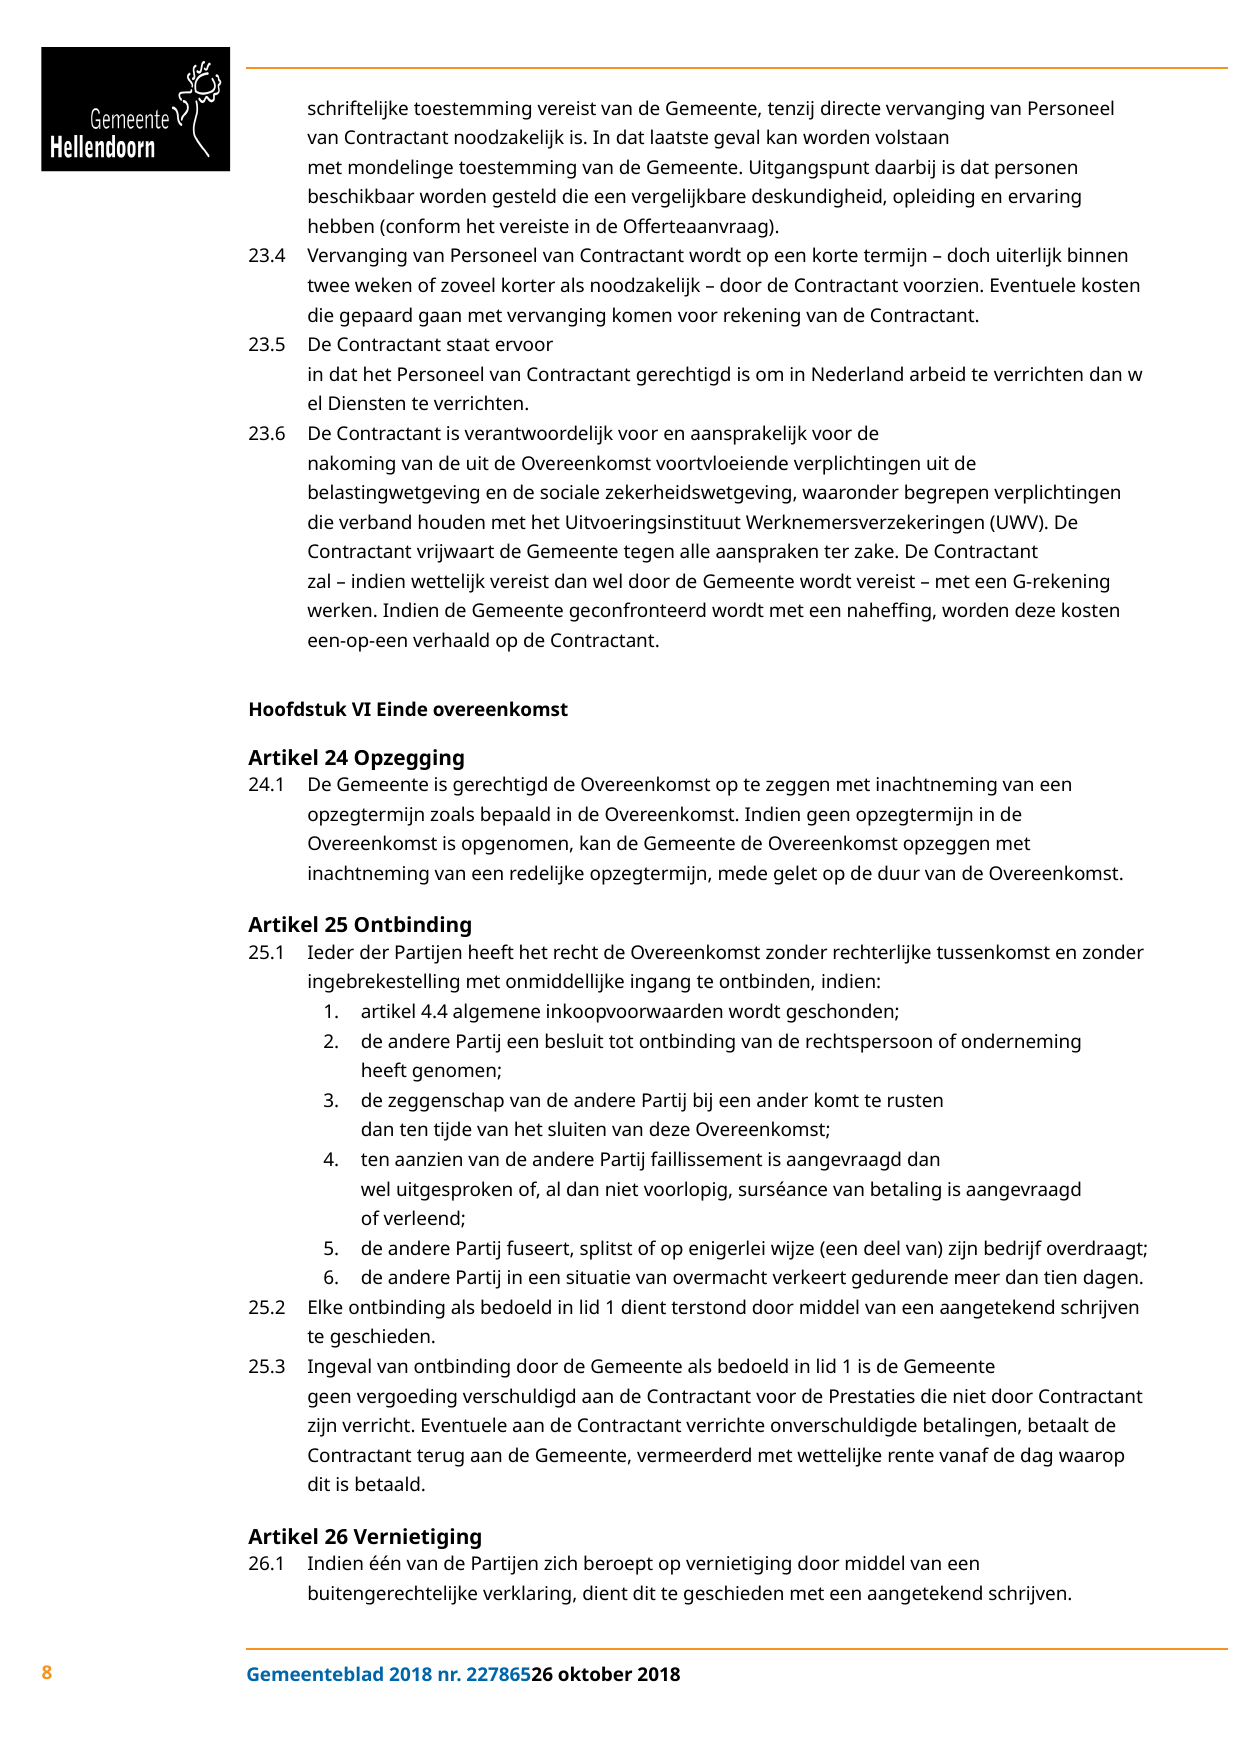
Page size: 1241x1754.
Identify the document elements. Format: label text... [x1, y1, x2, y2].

list de andere Partij een besluit tot ontbinding van de rechtspersoon of onderneming heeft genomen; [323, 1028, 1152, 1083]
text Artikel 24 Opzegging [248, 743, 1152, 771]
list de andere Partij fuseert, splitst of op enigerlei wijze (een deel van) zijn bedrijf overdraagt; [323, 1235, 1152, 1261]
text Artikel 26 Vernietiging [248, 1522, 1152, 1550]
list Indien één van de Partijen zich beroept op vernietiging door middel van een buitengerechtelijke verklaring, dient dit te geschieden met een aangetekend schrijven. [248, 1550, 1152, 1606]
list de andere Partij in een situatie van overmacht verkeert gedurende meer dan tien dagen. [323, 1264, 1152, 1290]
list artikel 4.4 algemene inkoopvoorwaarden wordt geschonden; [323, 998, 1152, 1024]
picture [41, 47, 231, 172]
list Ieder der Partijen heeft het recht de Overeenkomst zonder rechterlijke tussenkomst en zonder ingebrekestelling met onmiddellijke ingang te ontbinden, indien: [248, 939, 1152, 994]
list de zeggenschap van de andere Partij bij een ander komt te rusten dan ten tijde van het sluiten van deze Overeenkomst; [323, 1087, 1152, 1142]
list Elke ontbinding als bedoeld in lid 1 dient terstond door middel van een aangetekend schrijven te geschieden. [248, 1294, 1152, 1349]
text Hoofdstuk VI Einde overeenkomst [248, 694, 1152, 722]
list Ingeval van ontbinding door de Gemeente als bedoeld in lid 1 is de Gemeente geen vergoeding verschuldigd aan de Contractant voor de Prestaties die niet door Contractant zijn verricht. Eventuele aan de Contractant verrichte onverschuldigde betalingen, betaalt de Contractant terug aan de Gemeente, vermeerderd met wettelijke rente vanaf de dag waarop dit is betaald. [248, 1353, 1152, 1497]
list De Contractant is verantwoordelijk voor en aansprakelijk voor de nakoming van de uit de Overeenkomst voortvloeiende verplichtingen uit de belastingwetgeving en de sociale zekerheidswetgeving, waaronder begrepen verplichtingen die verband houden met het Uitvoeringsinstituut Werknemersverzekeringen (UWV). De Contractant vrijwaart de Gemeente tegen alle aanspraken ter zake. De Contractant zal – indien wettelijk vereist dan wel door de Gemeente wordt vereist – met een G-rekening werken. Indien de Gemeente geconfronteerd wordt met een naheffing, worden deze kosten een-op-een verhaald op de Contractant. [248, 420, 1152, 653]
list Vervanging van Personeel van Contractant wordt op een korte termijn – doch uiterlijk binnen twee weken of zoveel korter als noodzakelijk – door de Contractant voorzien. Eventuele kosten die gepaard gaan met vervanging komen voor rekening van de Contractant. [248, 243, 1152, 328]
list De Contractant staat ervoor in dat het Personeel van Contractant gerechtigd is om in Nederland arbeid te verrichten dan wel Diensten te verrichten. [248, 331, 1152, 416]
list De Gemeente is gerechtigd de Overeenkomst op te zeggen met inachtneming van een opzegtermijn zoals bepaald in de Overeenkomst. Indien geen opzegtermijn in de Overeenkomst is opgenomen, kan de Gemeente de Overeenkomst opzeggen met inachtneming van een redelijke opzegtermijn, mede gelet op de duur van de Overeenkomst. [248, 771, 1152, 886]
list ten aanzien van de andere Partij faillissement is aangevraagd dan wel uitgesproken of, al dan niet voorlopig, surséance van betaling is aangevraagd of verleend; [323, 1146, 1152, 1231]
text Artikel 25 Ontbinding [248, 911, 1152, 939]
list schriftelijke toestemming vereist van de Gemeente, tenzij directe vervanging van Personeel van Contractant noodzakelijk is. In dat laatste geval kan worden volstaan met mondelinge toestemming van de Gemeente. Uitgangspunt daarbij is dat personen beschikbaar worden gesteld die een vergelijkbare deskundigheid, opleiding en ervaring hebben (conform het vereiste in de Offerteaanvraag). [248, 95, 1152, 239]
